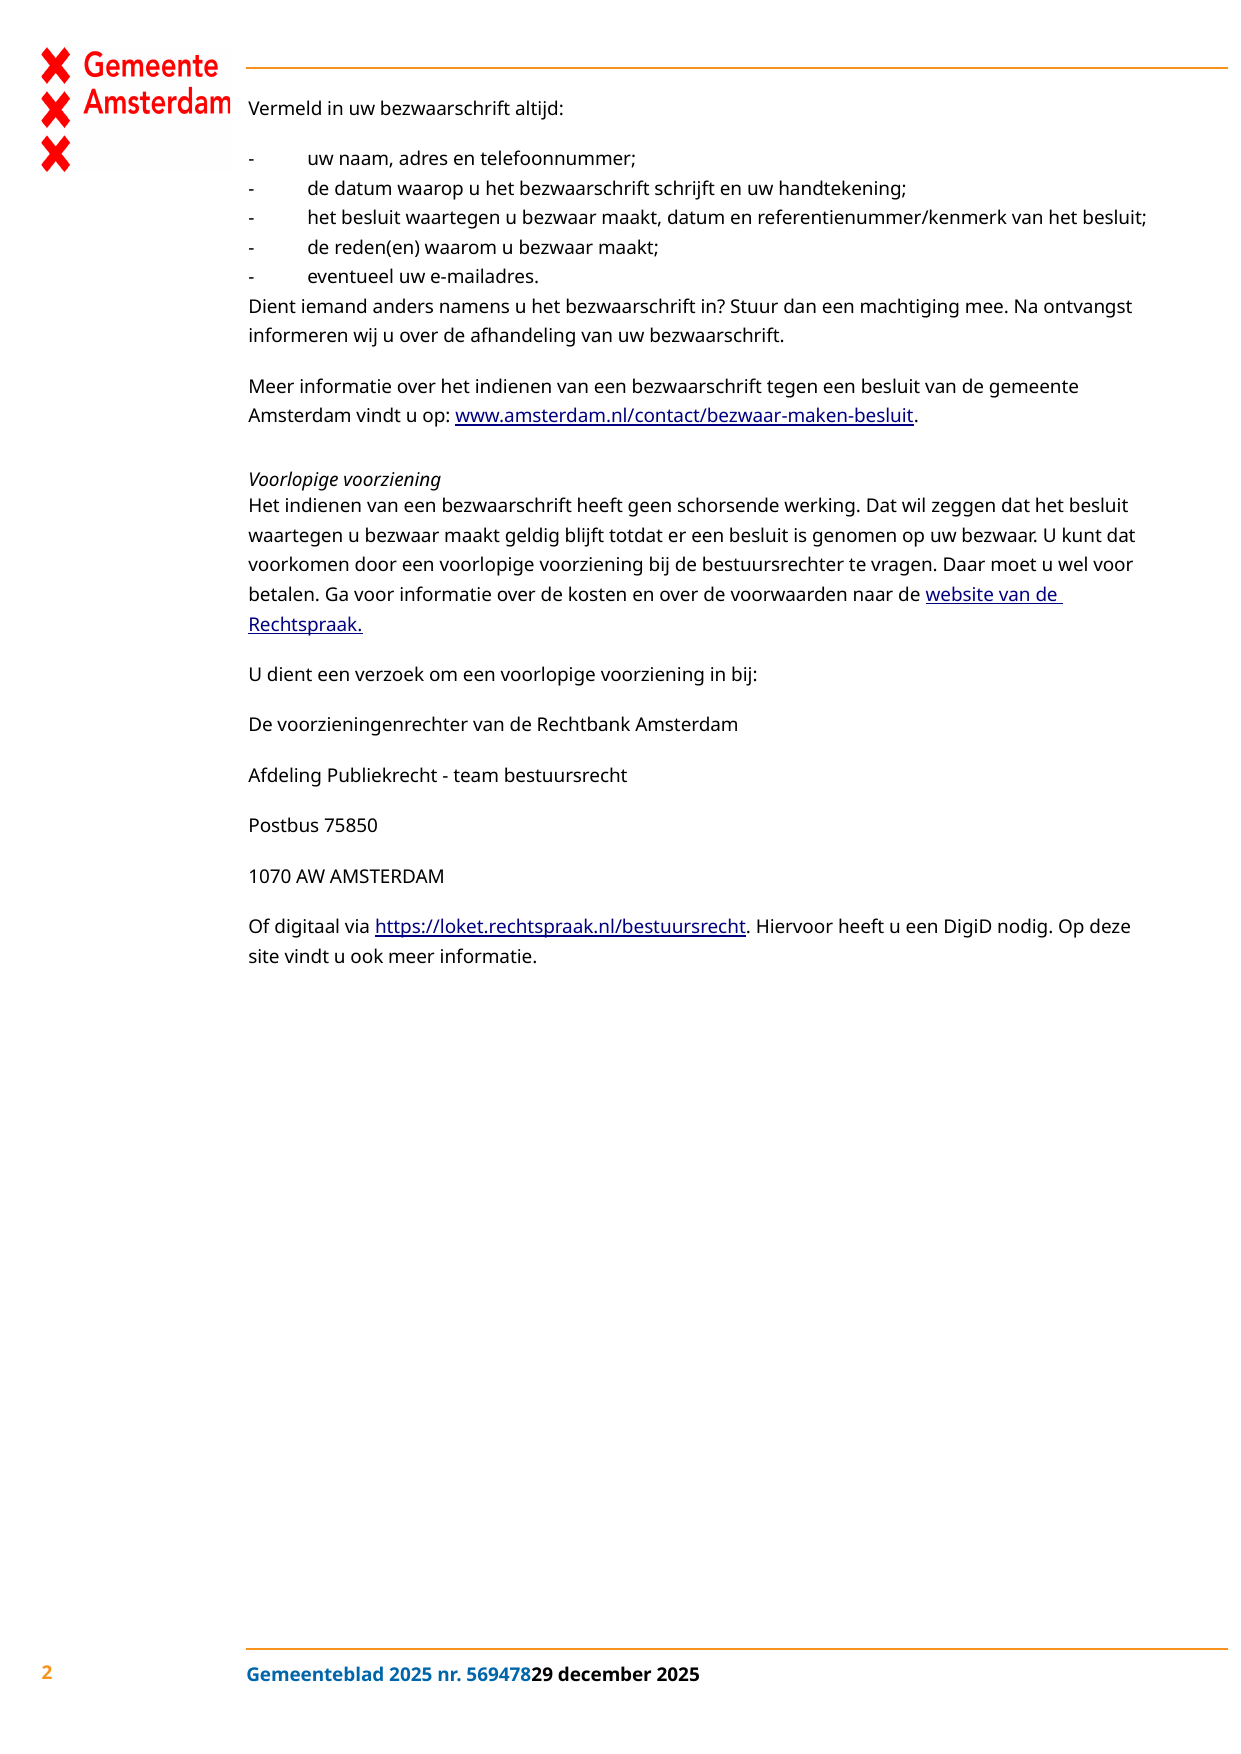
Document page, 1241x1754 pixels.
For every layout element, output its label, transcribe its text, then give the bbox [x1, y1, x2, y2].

list de reden(en) waarom u bezwaar maakt; [248, 234, 1152, 260]
list uw naam, adres en telefoonnummer; [248, 145, 1152, 171]
list het besluit waartegen u bezwaar maakt, datum en referentienummer/kenmerk van het besluit; [248, 204, 1152, 230]
list eventueel uw e-mailadres. [248, 263, 1152, 289]
text Dient iemand anders namens u het bezwaarschrift in? Stuur dan een machtiging mee. Na ontvangst informeren wij u over de afhandeling van uw bezwaarschrift. [248, 293, 1152, 348]
text Meer informatie over het indienen van een bezwaarschrift tegen een besluit van de gemeente Amsterdam vindt u op: www.amsterdam.nl/contact/bezwaar-maken-besluit. [248, 373, 1152, 428]
text U dient een verzoek om een voorlopige voorziening in bij: [248, 661, 1152, 687]
list de datum waarop u het bezwaarschrift schrijft en uw handtekening; [248, 175, 1152, 201]
text Of digitaal via https://loket.rechtspraak.nl/bestuursrecht. Hiervoor heeft u een DigiD nodig. Op deze site vindt u ook meer informatie. [248, 913, 1152, 968]
text Postbus 75850 [248, 812, 1152, 838]
text Voorlopige voorziening [248, 467, 1152, 492]
text Vermeld in uw bezwaarschrift altijd: [248, 95, 1152, 121]
picture [41, 47, 231, 172]
text Afdeling Publiekrecht - team bestuursrecht [248, 762, 1152, 788]
text 1070 AW AMSTERDAM [248, 863, 1152, 888]
text Het indienen van een bezwaarschrift heeft geen schorsende werking. Dat wil zeggen dat het besluit waartegen u bezwaar maakt geldig blijft totdat er een besluit is genomen op uw bezwaar. U kunt dat voorkomen door een voorlopige voorziening bij de bestuursrechter te vragen. Daar moet u wel voor betalen. Ga voor informatie over de kosten en over de voorwaarden naar de website van de Rechtspraak. [248, 492, 1152, 636]
text De voorzieningenrechter van de Rechtbank Amsterdam [248, 712, 1152, 737]
